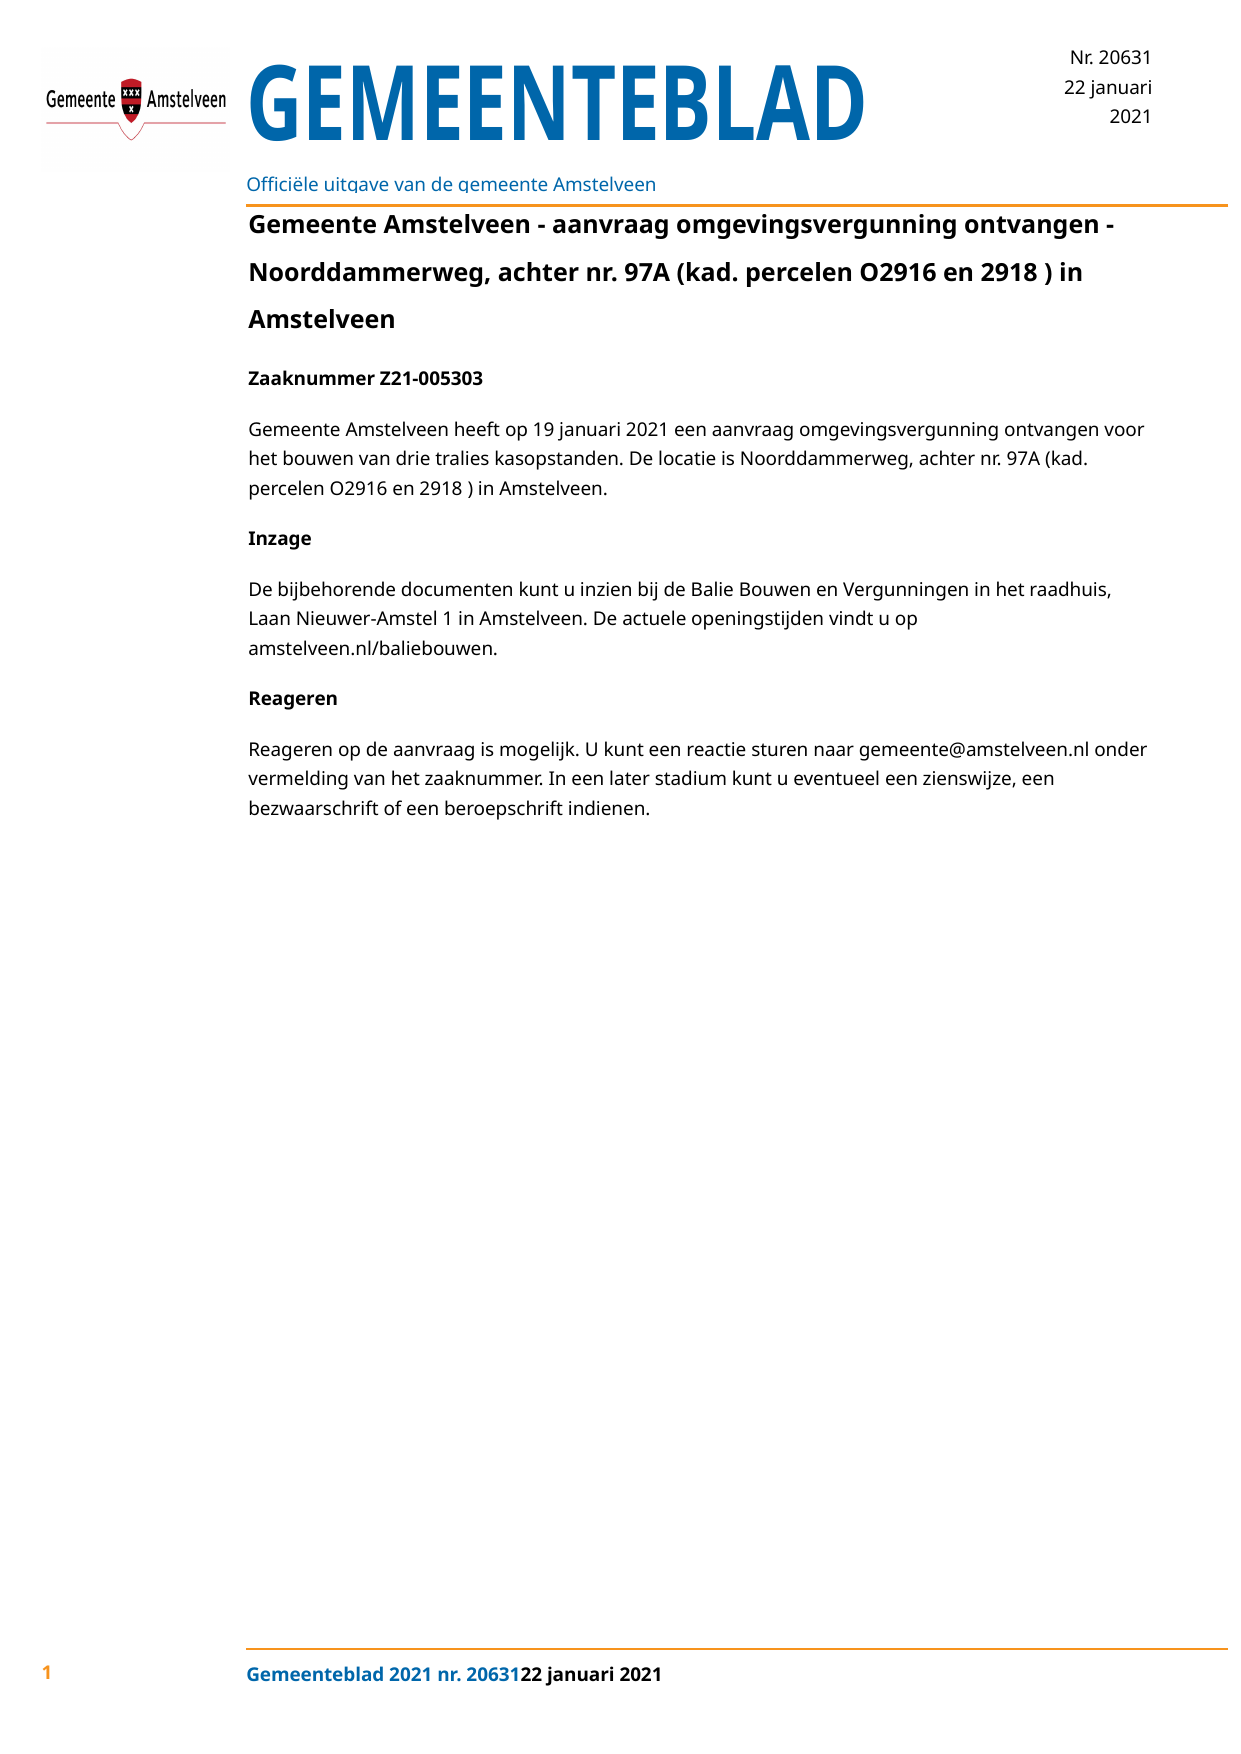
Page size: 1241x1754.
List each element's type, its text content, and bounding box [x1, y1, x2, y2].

picture [41, 47, 231, 172]
text Zaaknummer Z21-005303 [248, 366, 1152, 391]
text Reageren [248, 686, 1152, 711]
text Inzage [248, 526, 1152, 551]
text Reageren op de aanvraag is mogelijk. U kunt een reactie sturen naar gemeente@amstelveen.nl onder vermelding van het zaaknummer. In een later stadium kunt u eventueel een zienswijze, een bezwaarschrift of een beroepschrift indienen. [248, 736, 1152, 821]
text Gemeente Amstelveen - aanvraag omgevingsvergunning ontvangen - Noorddammerweg, achter nr. 97A (kad. percelen O2916 en 2918 ) in Amstelveen [248, 207, 1152, 336]
text Gemeente Amstelveen heeft op 19 januari 2021 een aanvraag omgevingsvergunning ontvangen voor het bouwen van drie tralies kasopstanden. De locatie is Noorddammerweg, achter nr. 97A (kad. percelen O2916 en 2918 ) in Amstelveen. [248, 416, 1152, 501]
text De bijbehorende documenten kunt u inzien bij de Balie Bouwen en Vergunningen in het raadhuis, Laan Nieuwer-Amstel 1 in Amstelveen. De actuele openingstijden vindt u op amstelveen.nl/baliebouwen. [248, 576, 1152, 661]
